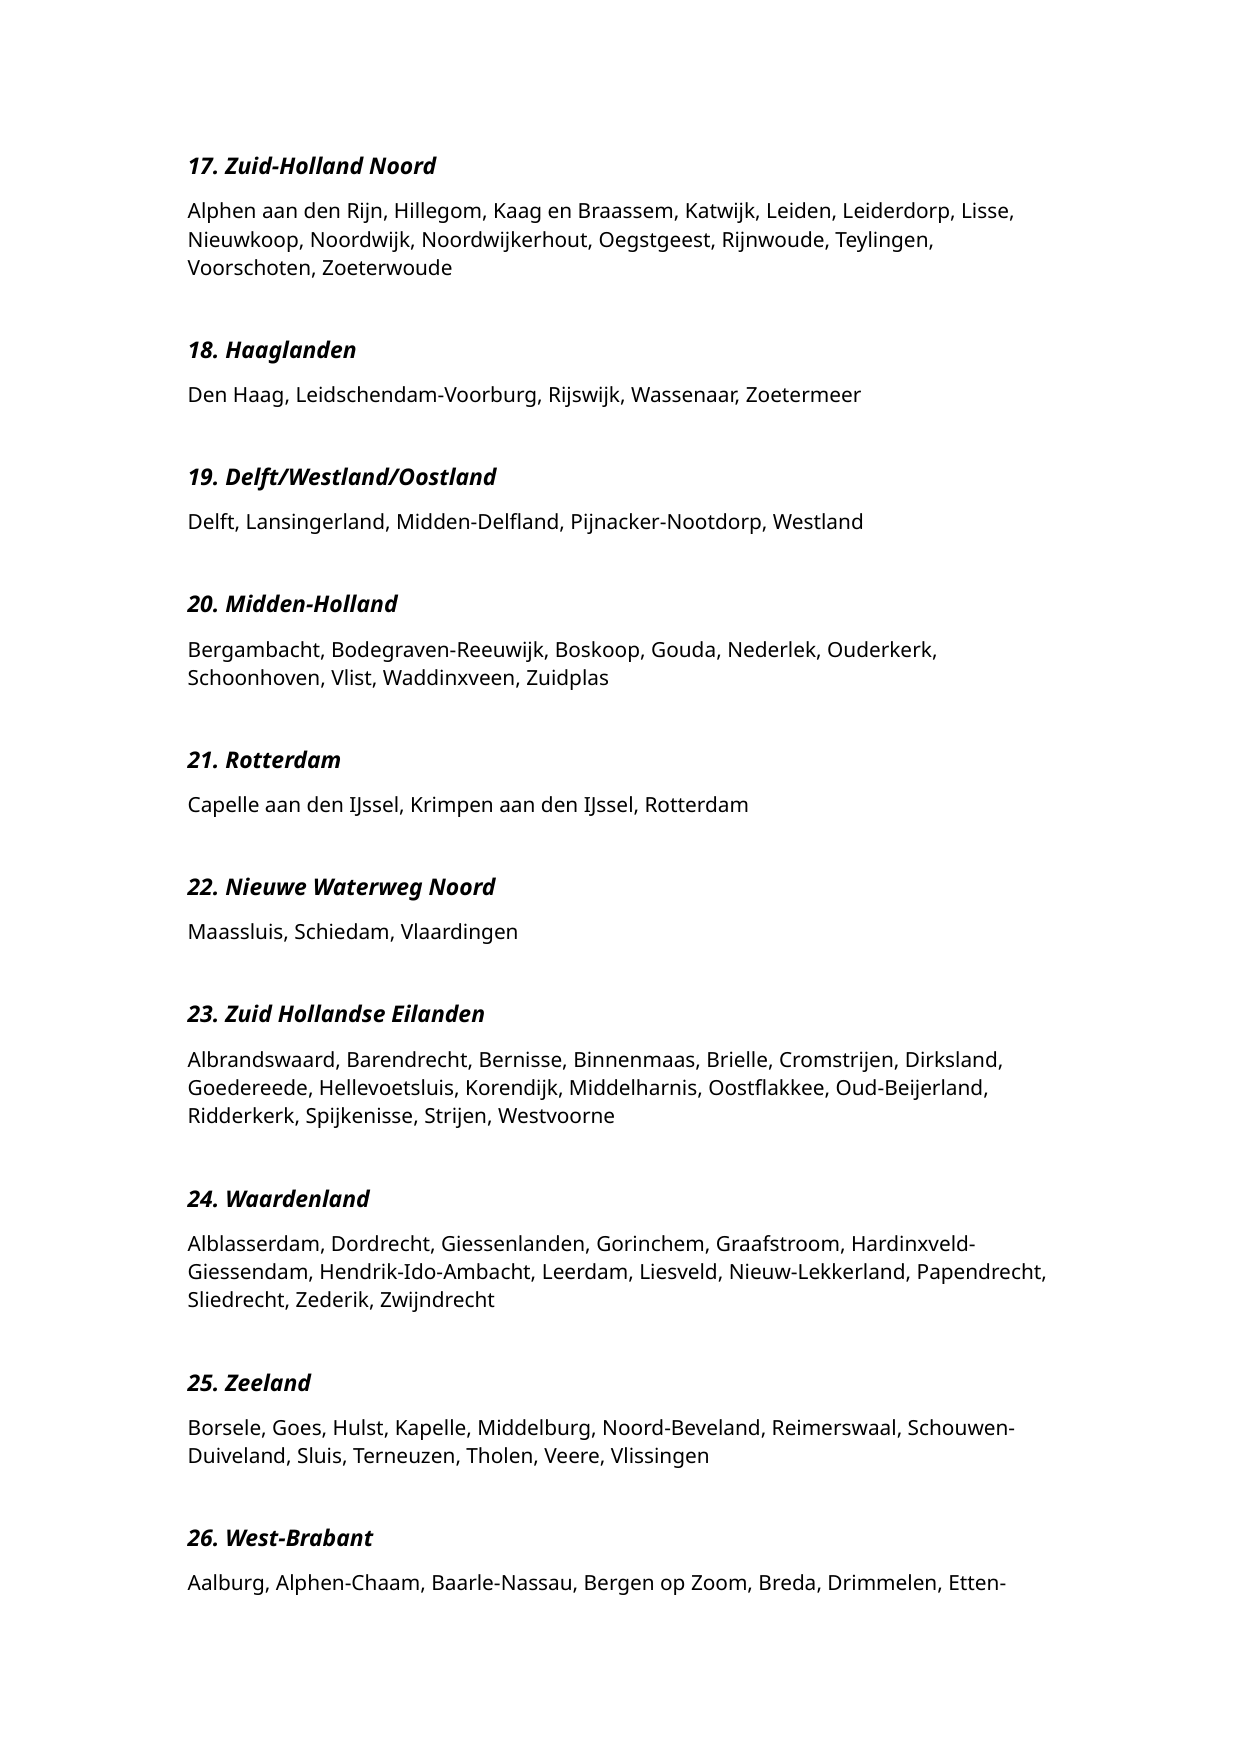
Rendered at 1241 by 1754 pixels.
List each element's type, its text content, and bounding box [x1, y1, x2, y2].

text Alblasserdam, Dordrecht, Giessenlanden, Gorinchem, Graafstroom, Hardinxveld-Giessendam, Hendrik-Ido-Ambacht, Leerdam, Liesveld, Nieuw-Lekkerland, Papendrecht, Sliedrecht, Zederik, Zwijndrecht [187, 1229, 1053, 1314]
subtitle 24. Waardenland [187, 1182, 1053, 1214]
subtitle 20. Midden-Holland [187, 588, 1053, 620]
text Borsele, Goes, Hulst, Kapelle, Middelburg, Noord-Beveland, Reimerswaal, Schouwen-Duiveland, Sluis, Terneuzen, Tholen, Veere, Vlissingen [187, 1413, 1053, 1470]
text Delft, Lansingerland, Midden-Delfland, Pijnacker-Nootdorp, Westland [187, 507, 1053, 536]
subtitle 17. Zuid-Holland Noord [187, 150, 1053, 181]
subtitle 25. Zeeland [187, 1367, 1053, 1398]
text Aalburg, Alphen-Chaam, Baarle-Nassau, Bergen op Zoom, Breda, Drimmelen, Etten- [187, 1568, 1053, 1597]
subtitle 26. West-Brabant [187, 1522, 1053, 1553]
text Maassluis, Schiedam, Vlaardingen [187, 917, 1053, 946]
subtitle 19. Delft/Westland/Oostland [187, 461, 1053, 492]
text Capelle aan den IJssel, Krimpen aan den IJssel, Rotterdam [187, 790, 1053, 819]
text Bergambacht, Bodegraven-Reeuwijk, Boskoop, Gouda, Nederlek, Ouderkerk, Schoonhoven, Vlist, Waddinxveen, Zuidplas [187, 635, 1053, 692]
subtitle 23. Zuid Hollandse Eilanden [187, 998, 1053, 1030]
text Albrandswaard, Barendrecht, Bernisse, Binnenmaas, Brielle, Cromstrijen, Dirksland, Goedereede, Hellevoetsluis, Korendijk, Middelharnis, Oostflakkee, Oud-Beijerland, Ridderkerk, Spijkenisse, Strijen, Westvoorne [187, 1045, 1053, 1130]
subtitle 21. Rotterdam [187, 744, 1053, 775]
text Den Haag, Leidschendam-Voorburg, Rijswijk, Wassenaar, Zoetermeer [187, 380, 1053, 409]
subtitle 22. Nieuwe Waterweg Noord [187, 871, 1053, 902]
text Alphen aan den Rijn, Hillegom, Kaag en Braassem, Katwijk, Leiden, Leiderdorp, Lisse, Nieuwkoop, Noordwijk, Noordwijkerhout, Oegstgeest, Rijnwoude, Teylingen, Voorschoten, Zoeterwoude [187, 196, 1053, 282]
subtitle 18. Haaglanden [187, 334, 1053, 365]
